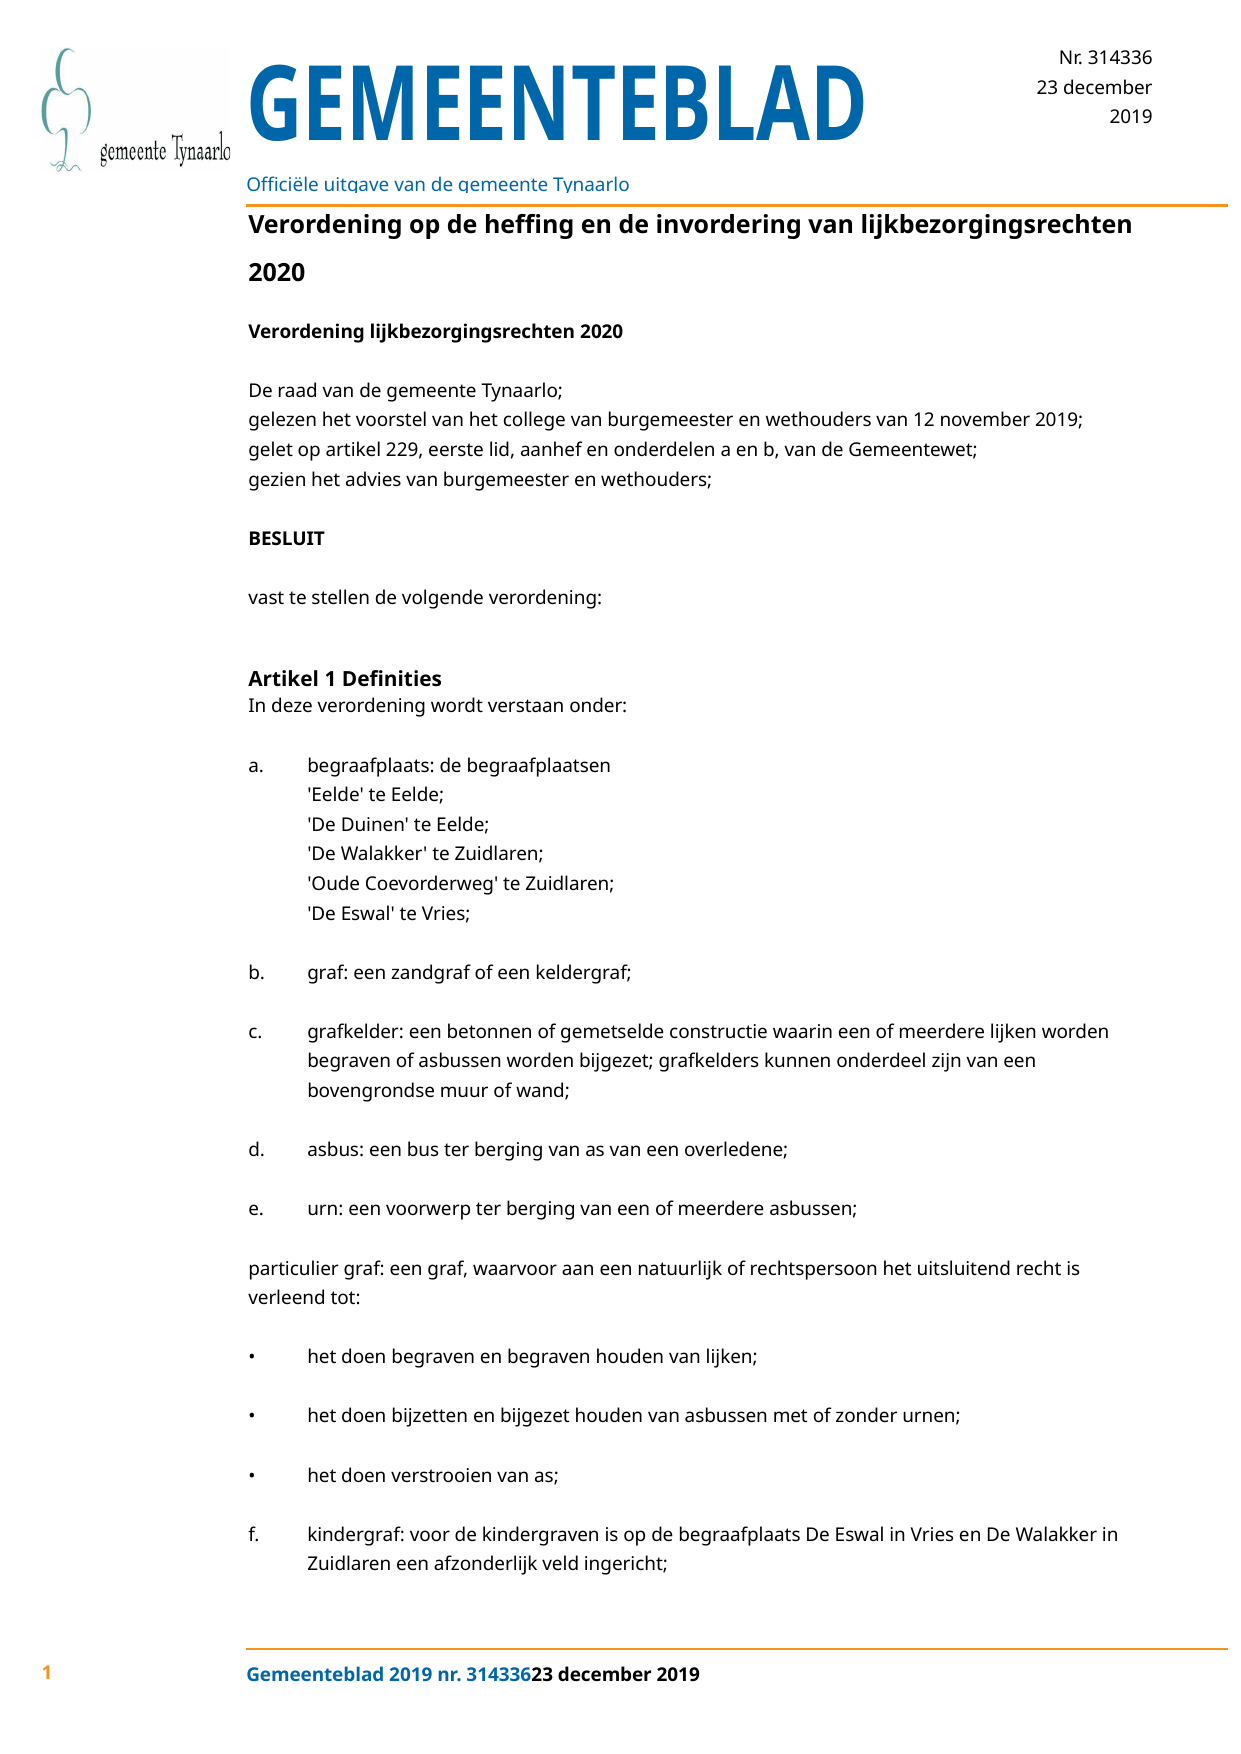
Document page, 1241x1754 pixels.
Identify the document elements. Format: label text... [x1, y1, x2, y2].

text Artikel 1 Definities [248, 664, 1152, 693]
text gezien het advies van burgemeester en wethouders; [248, 466, 1152, 492]
list 'Eelde' te Eelde; [248, 781, 1152, 807]
list het doen bijzetten en bijgezet houden van asbussen met of zonder urnen; [248, 1403, 1152, 1428]
list het doen verstrooien van as; [248, 1462, 1152, 1487]
text particulier graf: een graf, waarvoor aan een natuurlijk of rechtspersoon het uitsluitend recht is verleend tot: [248, 1255, 1152, 1310]
list grafkelder: een betonnen of gemetselde constructie waarin een of meerdere lijken worden begraven of asbussen worden bijgezet; grafkelders kunnen onderdeel zijn van een bovengrondse muur of wand; [248, 1018, 1152, 1103]
list het doen begraven en begraven houden van lijken; [248, 1343, 1152, 1369]
list 'Oude Coevorderweg' te Zuidlaren; [248, 870, 1152, 896]
list 'De Walakker' te Zuidlaren; [248, 841, 1152, 866]
picture [41, 47, 231, 172]
text BESLUIT [248, 525, 1152, 551]
text Verordening lijkbezorgingsrechten 2020 [248, 318, 1152, 344]
list 'De Duinen' te Eelde; [248, 811, 1152, 837]
text De raad van de gemeente Tynaarlo; [248, 377, 1152, 403]
text In deze verordening wordt verstaan onder: [248, 693, 1152, 718]
list kindergraf: voor de kindergraven is op de begraafplaats De Eswal in Vries en De Walakker in Zuidlaren een afzonderlijk veld ingericht; [248, 1521, 1152, 1576]
text vast te stellen de volgende verordening: [248, 584, 1152, 610]
list asbus: een bus ter berging van as van een overledene; [248, 1136, 1152, 1162]
list graf: een zandgraf of een keldergraf; [248, 959, 1152, 984]
text Verordening op de heffing en de invordering van lijkbezorgingsrechten 2020 [248, 207, 1152, 288]
list 'De Eswal' te Vries; [248, 900, 1152, 925]
list urn: een voorwerp ter berging van een of meerdere asbussen; [248, 1196, 1152, 1221]
text gelezen het voorstel van het college van burgemeester en wethouders van 12 november 2019; [248, 407, 1152, 432]
text gelet op artikel 229, eerste lid, aanhef en onderdelen a en b, van de Gemeentewet; [248, 436, 1152, 462]
list begraafplaats: de begraafplaatsen [248, 752, 1152, 777]
